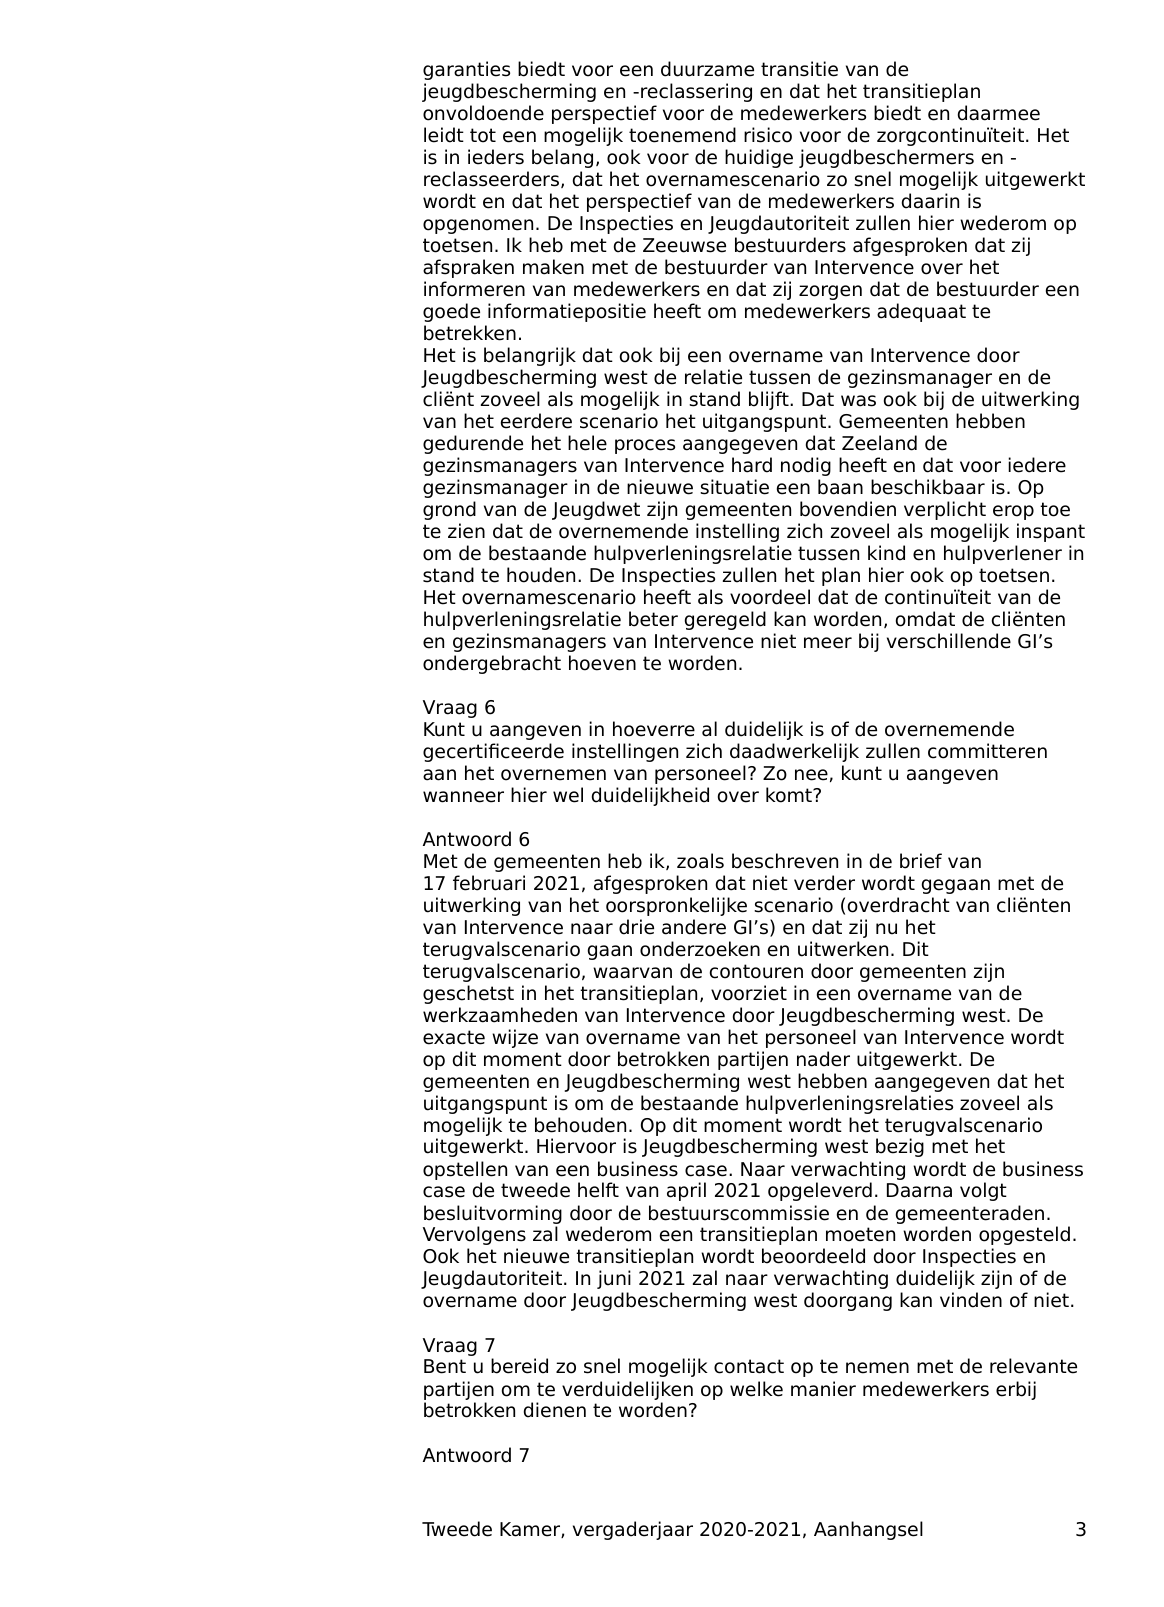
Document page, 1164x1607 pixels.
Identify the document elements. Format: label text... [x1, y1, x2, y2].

text Bent u bereid zo snel mogelijk contact op te nemen met de relevante partijen om te verduidelijken op welke manier medewerkers erbij betrokken dienen te worden? [422, 1356, 1087, 1422]
text Met de gemeenten heb ik, zoals beschreven in de brief van 17 februari 2021, afgesproken dat niet verder wordt gegaan met de uitwerking van het oorspronkelijke scenario (overdracht van cliënten van Intervence naar drie andere GI’s) en dat zij nu het terugvalscenario gaan onderzoeken en uitwerken. Dit terugvalscenario, waarvan de contouren door gemeenten zijn geschetst in het transitieplan, voorziet in een overname van de werkzaamheden van Intervence door Jeugdbescherming west. De exacte wijze van overname van het personeel van Intervence wordt op dit moment door betrokken partijen nader uitgewerkt. De gemeenten en Jeugdbescherming west hebben aangegeven dat het uitgangspunt is om de bestaande hulpverleningsrelaties zoveel als mogelijk te behouden. Op dit moment wordt het terugvalscenario uitgewerkt. Hiervoor is Jeugdbescherming west bezig met het opstellen van een business case. Naar verwachting wordt de business case de tweede helft van april 2021 opgeleverd. Daarna volgt besluitvorming door de bestuurscommissie en de gemeenteraden. Vervolgens zal wederom een transitieplan moeten worden opgesteld. Ook het nieuwe transitieplan wordt beoordeeld door Inspecties en Jeugdautoriteit. In juni 2021 zal naar verwachting duidelijk zijn of de overname door Jeugdbescherming west doorgang kan vinden of niet. [422, 851, 1087, 1312]
text Vraag 6 [422, 697, 1087, 719]
text Antwoord 7 [422, 1444, 1087, 1467]
text Antwoord 6 [422, 829, 1087, 851]
text garanties biedt voor een duurzame transitie van de jeugdbescherming en -reclassering en dat het transitieplan onvoldoende perspectief voor de medewerkers biedt en daarmee leidt tot een mogelijk toenemend risico voor de zorgcontinuïteit. Het is in ieders belang, ook voor de huidige jeugdbeschermers en -reclasseerders, dat het overnamescenario zo snel mogelijk uitgewerkt wordt en dat het perspectief van de medewerkers daarin is opgenomen. De Inspecties en Jeugdautoriteit zullen hier wederom op toetsen. Ik heb met de Zeeuwse bestuurders afgesproken dat zij afspraken maken met de bestuurder van Intervence over het informeren van medewerkers en dat zij zorgen dat de bestuurder een goede informatiepositie heeft om medewerkers adequaat te betrekken. [422, 59, 1087, 345]
text Vraag 7 [422, 1334, 1087, 1356]
text Kunt u aangeven in hoeverre al duidelijk is of de overnemende gecertificeerde instellingen zich daadwerkelijk zullen committeren aan het overnemen van personeel? Zo nee, kunt u aangeven wanneer hier wel duidelijkheid over komt? [422, 719, 1087, 807]
text Het is belangrijk dat ook bij een overname van Intervence door Jeugdbescherming west de relatie tussen de gezinsmanager en de cliënt zoveel als mogelijk in stand blijft. Dat was ook bij de uitwerking van het eerdere scenario het uitgangspunt. Gemeenten hebben gedurende het hele proces aangegeven dat Zeeland de gezinsmanagers van Intervence hard nodig heeft en dat voor iedere gezinsmanager in de nieuwe situatie een baan beschikbaar is. Op grond van de Jeugdwet zijn gemeenten bovendien verplicht erop toe te zien dat de overnemende instelling zich zoveel als mogelijk inspant om de bestaande hulpverleningsrelatie tussen kind en hulpverlener in stand te houden. De Inspecties zullen het plan hier ook op toetsen. Het overnamescenario heeft als voordeel dat de continuïteit van de hulpverleningsrelatie beter geregeld kan worden, omdat de cliënten en gezinsmanagers van Intervence niet meer bij verschillende GI’s ondergebracht hoeven te worden. [422, 345, 1087, 674]
